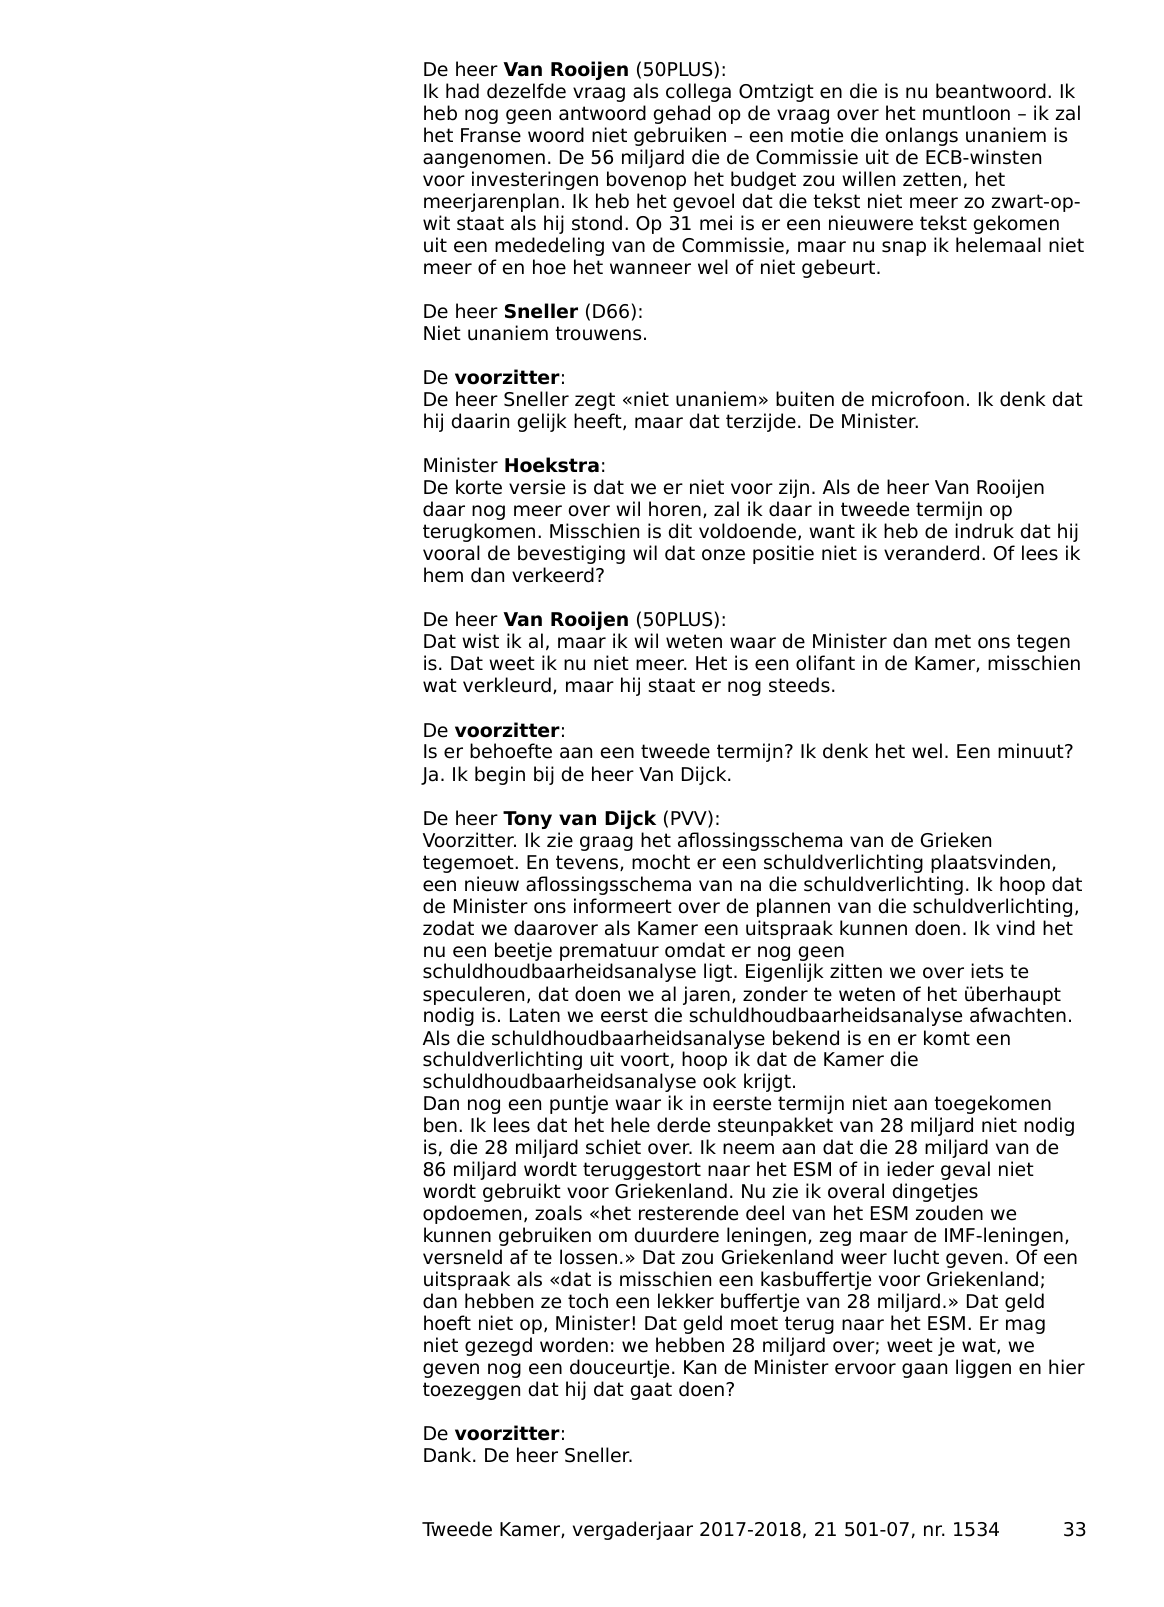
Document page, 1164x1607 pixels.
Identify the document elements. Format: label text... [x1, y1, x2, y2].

text Niet unaniem trouwens. [422, 323, 1087, 345]
text Voorzitter. Ik zie graag het aflossingsschema van de Grieken tegemoet. En tevens, mocht er een schuldverlichting plaatsvinden, een nieuw aflossingsschema van na die schuldverlichting. Ik hoop dat de Minister ons informeert over de plannen van die schuldverlichting, zodat we daarover als Kamer een uitspraak kunnen doen. Ik vind het nu een beetje prematuur omdat er nog geen schuldhoudbaarheidsanalyse ligt. Eigenlijk zitten we over iets te speculeren, dat doen we al jaren, zonder te weten of het überhaupt nodig is. Laten we eerst die schuldhoudbaarheidsanalyse afwachten. Als die schuldhoudbaarheidsanalyse bekend is en er komt een schuldverlichting uit voort, hoop ik dat de Kamer die schuldhoudbaarheidsanalyse ook krijgt. [422, 829, 1087, 1093]
text De heer Van Rooijen (50PLUS): [422, 59, 1087, 81]
text De voorzitter: [422, 1423, 1087, 1445]
text Dat wist ik al, maar ik wil weten waar de Minister dan met ons tegen is. Dat weet ik nu niet meer. Het is een olifant in de Kamer, misschien wat verkleurd, maar hij staat er nog steeds. [422, 631, 1087, 697]
text Minister Hoekstra: [422, 455, 1087, 477]
text De voorzitter: [422, 719, 1087, 741]
text De korte versie is dat we er niet voor zijn. Als de heer Van Rooijen daar nog meer over wil horen, zal ik daar in tweede termijn op terugkomen. Misschien is dit voldoende, want ik heb de indruk dat hij vooral de bevestiging wil dat onze positie niet is veranderd. Of lees ik hem dan verkeerd? [422, 477, 1087, 587]
text De voorzitter: [422, 367, 1087, 389]
text De heer Tony van Dijck (PVV): [422, 808, 1087, 829]
text Ik had dezelfde vraag als collega Omtzigt en die is nu beantwoord. Ik heb nog geen antwoord gehad op de vraag over het muntloon – ik zal het Franse woord niet gebruiken – een motie die onlangs unaniem is aangenomen. De 56 miljard die de Commissie uit de ECB-winsten voor investeringen bovenop het budget zou willen zetten, het meerjarenplan. Ik heb het gevoel dat die tekst niet meer zo zwart-op-wit staat als hij stond. Op 31 mei is er een nieuwere tekst gekomen uit een mededeling van de Commissie, maar nu snap ik helemaal niet meer of en hoe het wanneer wel of niet gebeurt. [422, 81, 1087, 279]
text De heer Sneller (D66): [422, 301, 1087, 323]
text Is er behoefte aan een tweede termijn? Ik denk het wel. Een minuut? Ja. Ik begin bij de heer Van Dijck. [422, 741, 1087, 785]
text De heer Sneller zegt «niet unaniem» buiten de microfoon. Ik denk dat hij daarin gelijk heeft, maar dat terzijde. De Minister. [422, 389, 1087, 433]
text Dank. De heer Sneller. [422, 1445, 1087, 1467]
text De heer Van Rooijen (50PLUS): [422, 609, 1087, 631]
text Dan nog een puntje waar ik in eerste termijn niet aan toegekomen ben. Ik lees dat het hele derde steunpakket van 28 miljard niet nodig is, die 28 miljard schiet over. Ik neem aan dat die 28 miljard van de 86 miljard wordt teruggestort naar het ESM of in ieder geval niet wordt gebruikt voor Griekenland. Nu zie ik overal dingetjes opdoemen, zoals «het resterende deel van het ESM zouden we kunnen gebruiken om duurdere leningen, zeg maar de IMF-leningen, versneld af te lossen.» Dat zou Griekenland weer lucht geven. Of een uitspraak als «dat is misschien een kasbuffertje voor Griekenland; dan hebben ze toch een lekker buffertje van 28 miljard.» Dat geld hoeft niet op, Minister! Dat geld moet terug naar het ESM. Er mag niet gezegd worden: we hebben 28 miljard over; weet je wat, we geven nog een douceurtje. Kan de Minister ervoor gaan liggen en hier toezeggen dat hij dat gaat doen? [422, 1093, 1087, 1401]
